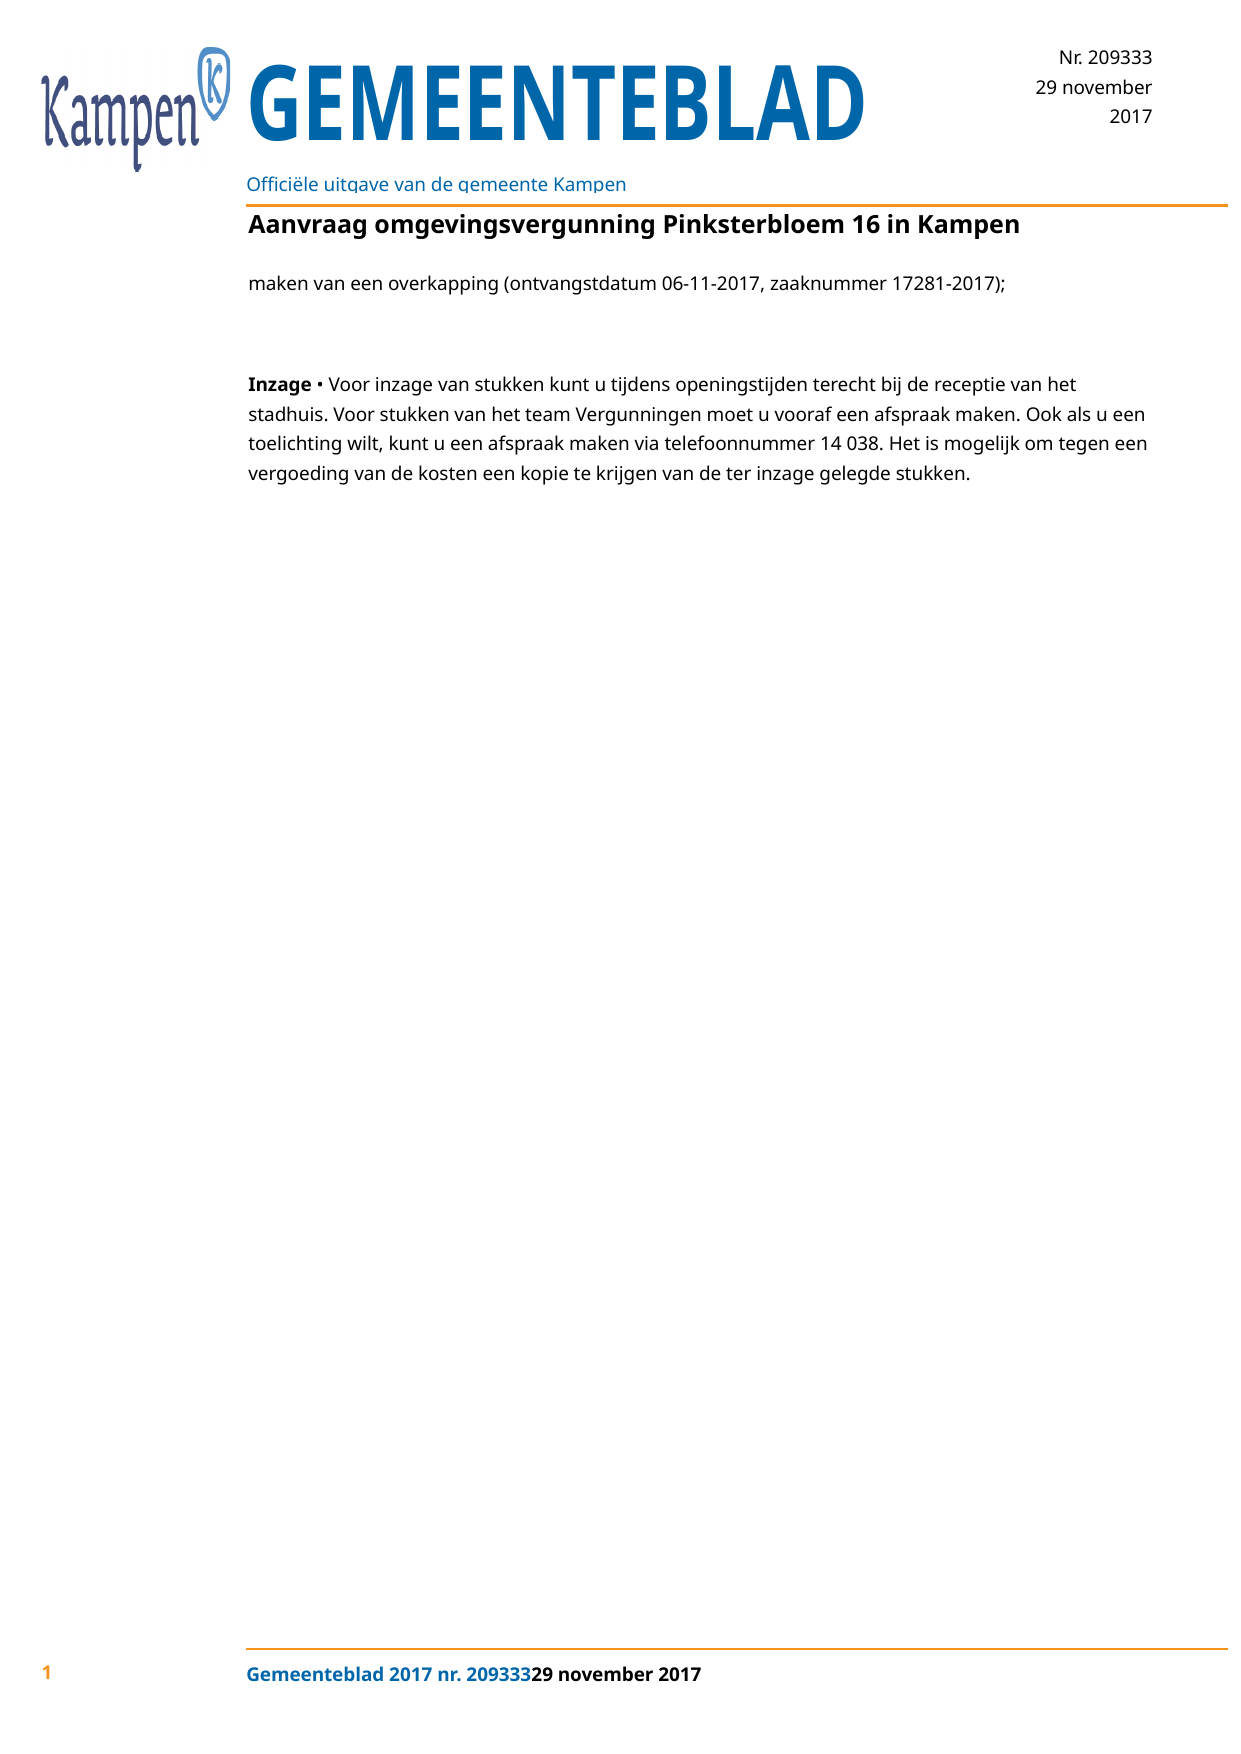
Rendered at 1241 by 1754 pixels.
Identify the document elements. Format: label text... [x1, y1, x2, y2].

picture [41, 47, 231, 172]
text Aanvraag omgevingsvergunning Pinksterbloem 16 in Kampen [248, 207, 1152, 241]
text Inzage • Voor inzage van stukken kunt u tijdens openingstijden terecht bij de receptie van het stadhuis. Voor stukken van het team Vergunningen moet u vooraf een afspraak maken. Ook als u een toelichting wilt, kunt u een afspraak maken via telefoonnummer 14 038. Het is mogelijk om tegen een vergoeding van de kosten een kopie te krijgen van de ter inzage gelegde stukken. [248, 371, 1152, 486]
text maken van een overkapping (ontvangstdatum 06-11-2017, zaaknummer 17281-2017); [248, 270, 1152, 296]
